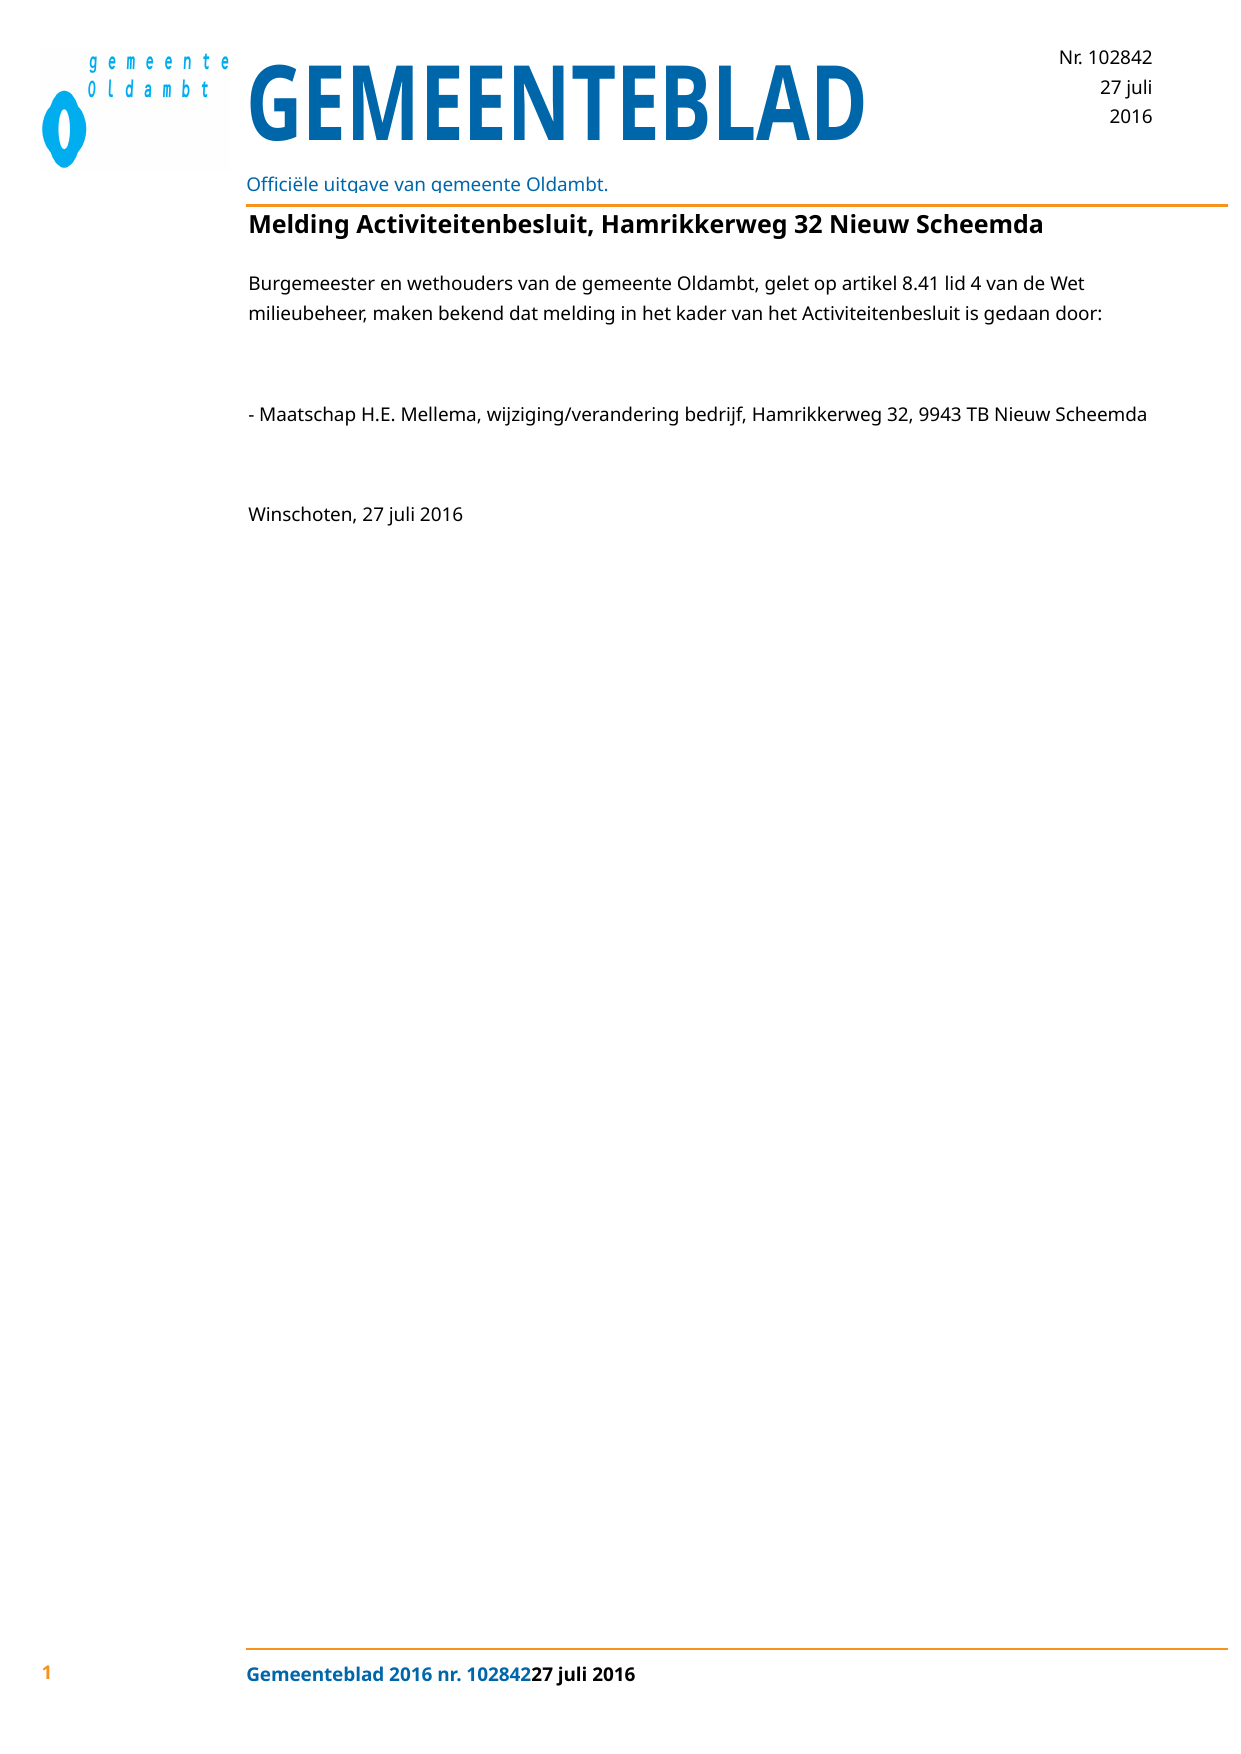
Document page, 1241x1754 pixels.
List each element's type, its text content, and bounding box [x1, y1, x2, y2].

text - Maatschap H.E. Mellema, wijziging/verandering bedrijf, Hamrikkerweg 32, 9943 TB Nieuw Scheemda [248, 401, 1152, 426]
picture [41, 47, 231, 172]
text Burgemeester en wethouders van de gemeente Oldambt, gelet op artikel 8.41 lid 4 van de Wet milieubeheer, maken bekend dat melding in het kader van het Activiteitenbesluit is gedaan door: [248, 270, 1152, 326]
text Winschoten, 27 juli 2016 [248, 502, 1152, 527]
text Melding Activiteitenbesluit, Hamrikkerweg 32 Nieuw Scheemda [248, 207, 1152, 241]
